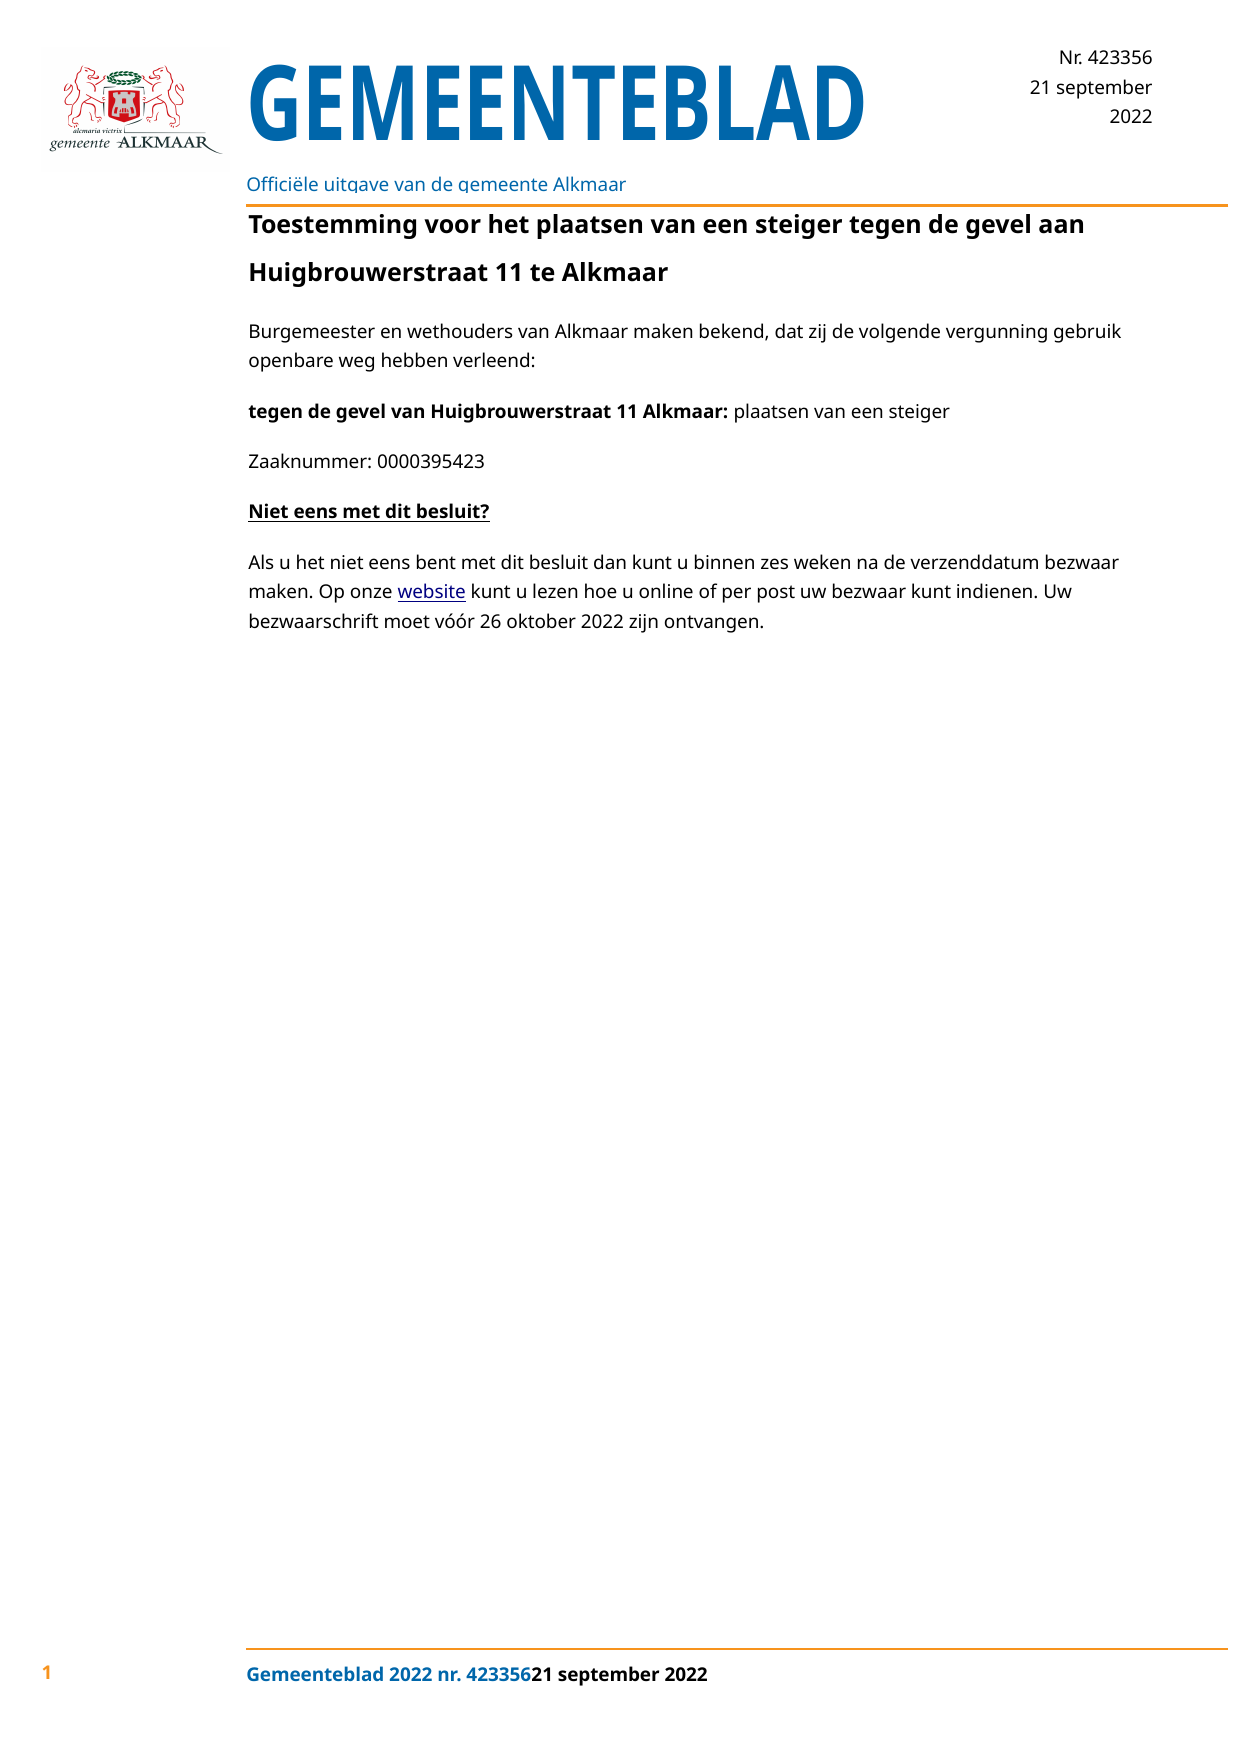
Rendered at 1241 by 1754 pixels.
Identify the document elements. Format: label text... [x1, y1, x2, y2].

text Niet eens met dit besluit? [248, 499, 1152, 524]
text Toestemming voor het plaatsen van een steiger tegen de gevel aan Huigbrouwerstraat 11 te Alkmaar [248, 207, 1152, 288]
picture [41, 47, 231, 172]
text Zaaknummer: 0000395423 [248, 448, 1152, 474]
text Burgemeester en wethouders van Alkmaar maken bekend, dat zij de volgende vergunning gebruik openbare weg hebben verleend: [248, 318, 1152, 373]
text tegen de gevel van Huigbrouwerstraat 11 Alkmaar: plaatsen van een steiger [248, 398, 1152, 424]
text Als u het niet eens bent met dit besluit dan kunt u binnen zes weken na de verzenddatum bezwaar maken. Op onze website kunt u lezen hoe u online of per post uw bezwaar kunt indienen. Uw bezwaarschrift moet vóór 26 oktober 2022 zijn ontvangen. [248, 549, 1152, 634]
